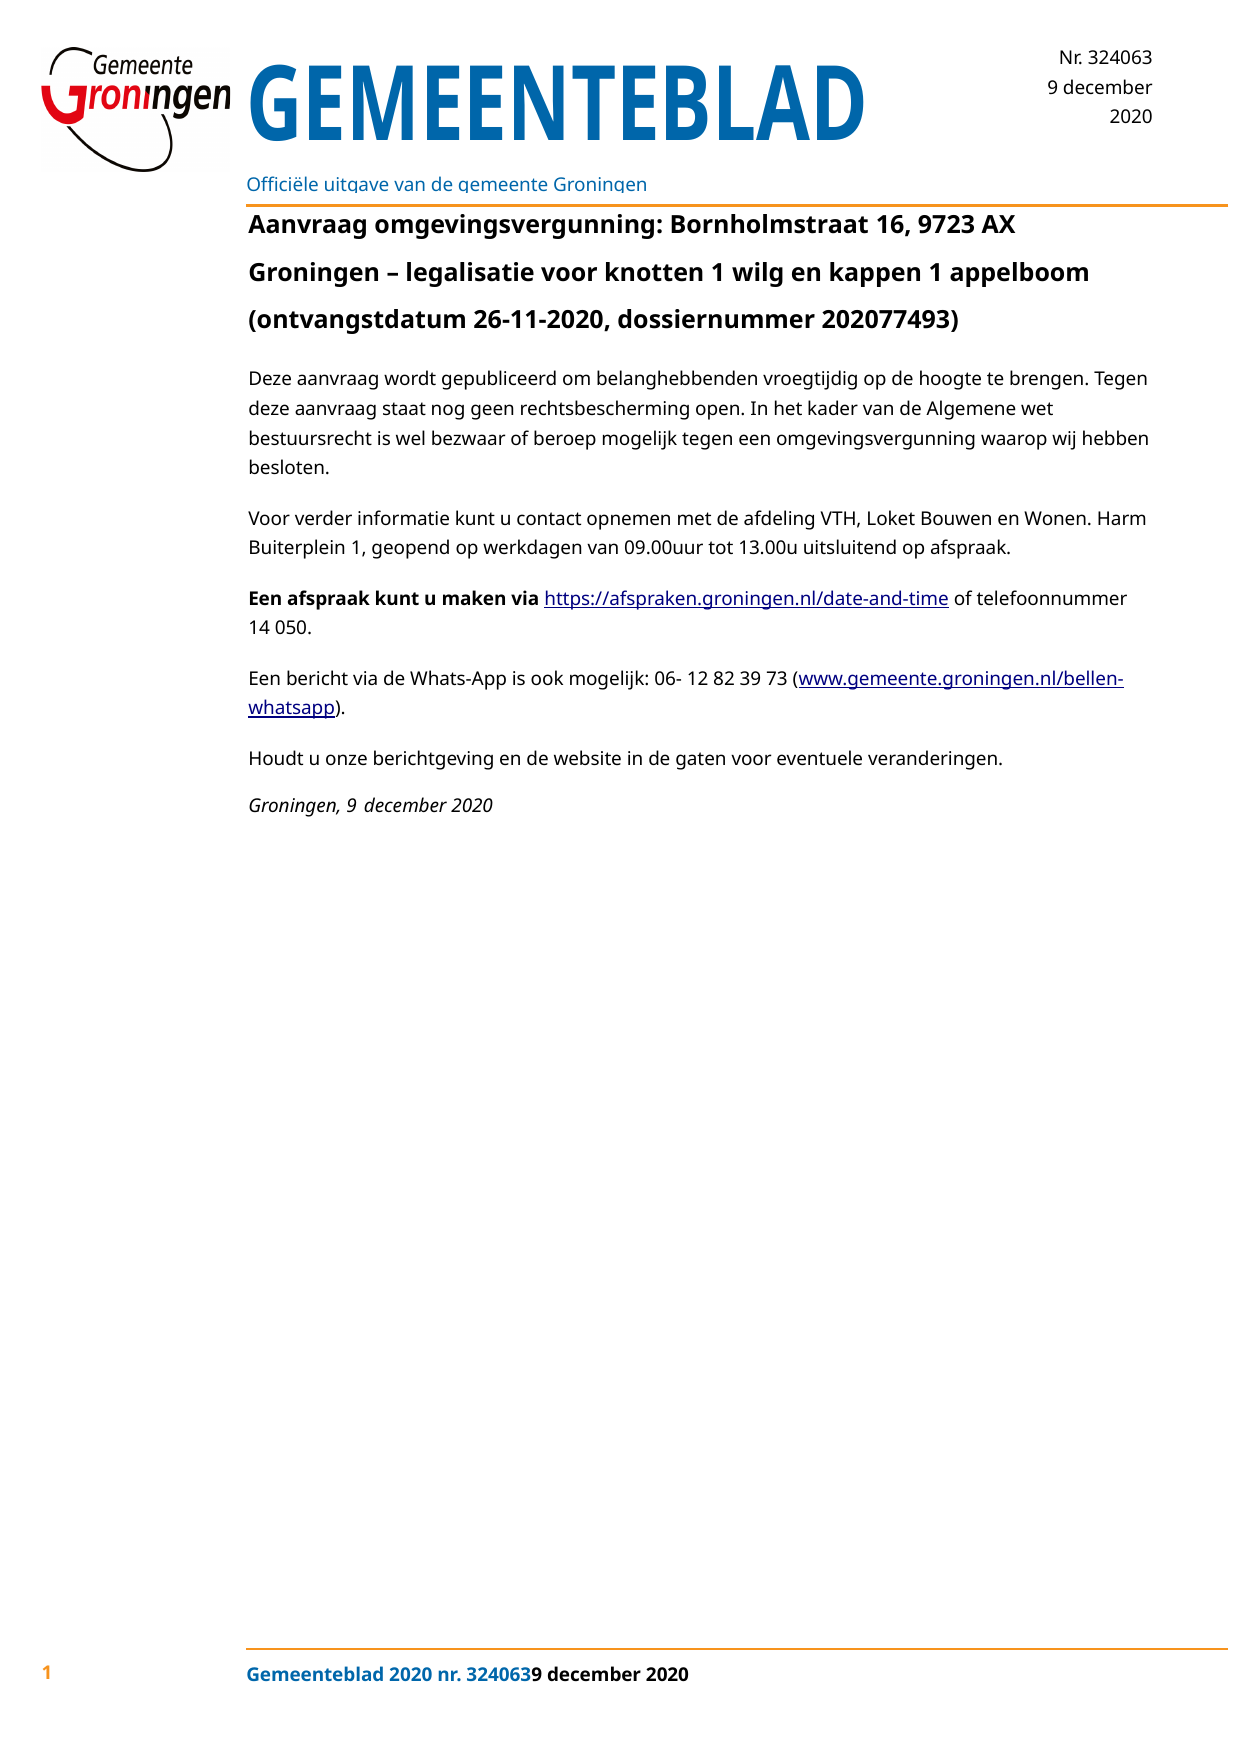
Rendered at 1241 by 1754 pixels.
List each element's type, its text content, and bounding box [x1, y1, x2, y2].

text Deze aanvraag wordt gepubliceerd om belanghebbenden vroegtijdig op de hoogte te brengen. Tegen deze aanvraag staat nog geen rechtsbescherming open. In het kader van de Algemene wet bestuursrecht is wel bezwaar of beroep mogelijk tegen een omgevingsvergunning waarop wij hebben besloten. [248, 366, 1152, 480]
picture [41, 47, 231, 172]
text Groningen, 9 december 2020 [248, 792, 1152, 818]
text Een afspraak kunt u maken via https://afspraken.groningen.nl/date-and-time of telefoonnummer 14 050. [248, 585, 1152, 640]
text Voor verder informatie kunt u contact opnemen met de afdeling VTH, Loket Bouwen en Wonen. Harm Buiterplein 1, geopend op werkdagen van 09.00uur tot 13.00u uitsluitend op afspraak. [248, 505, 1152, 560]
text Een bericht via de Whats-App is ook mogelijk: 06- 12 82 39 73 (www.gemeente.groningen.nl/bellen-whatsapp). [248, 665, 1152, 720]
text Houdt u onze berichtgeving en de website in de gaten voor eventuele veranderingen. [248, 745, 1152, 770]
text Aanvraag omgevingsvergunning: Bornholmstraat 16, 9723 AX Groningen – legalisatie voor knotten 1 wilg en kappen 1 appelboom (ontvangstdatum 26-11-2020, dossiernummer 202077493) [248, 207, 1152, 336]
